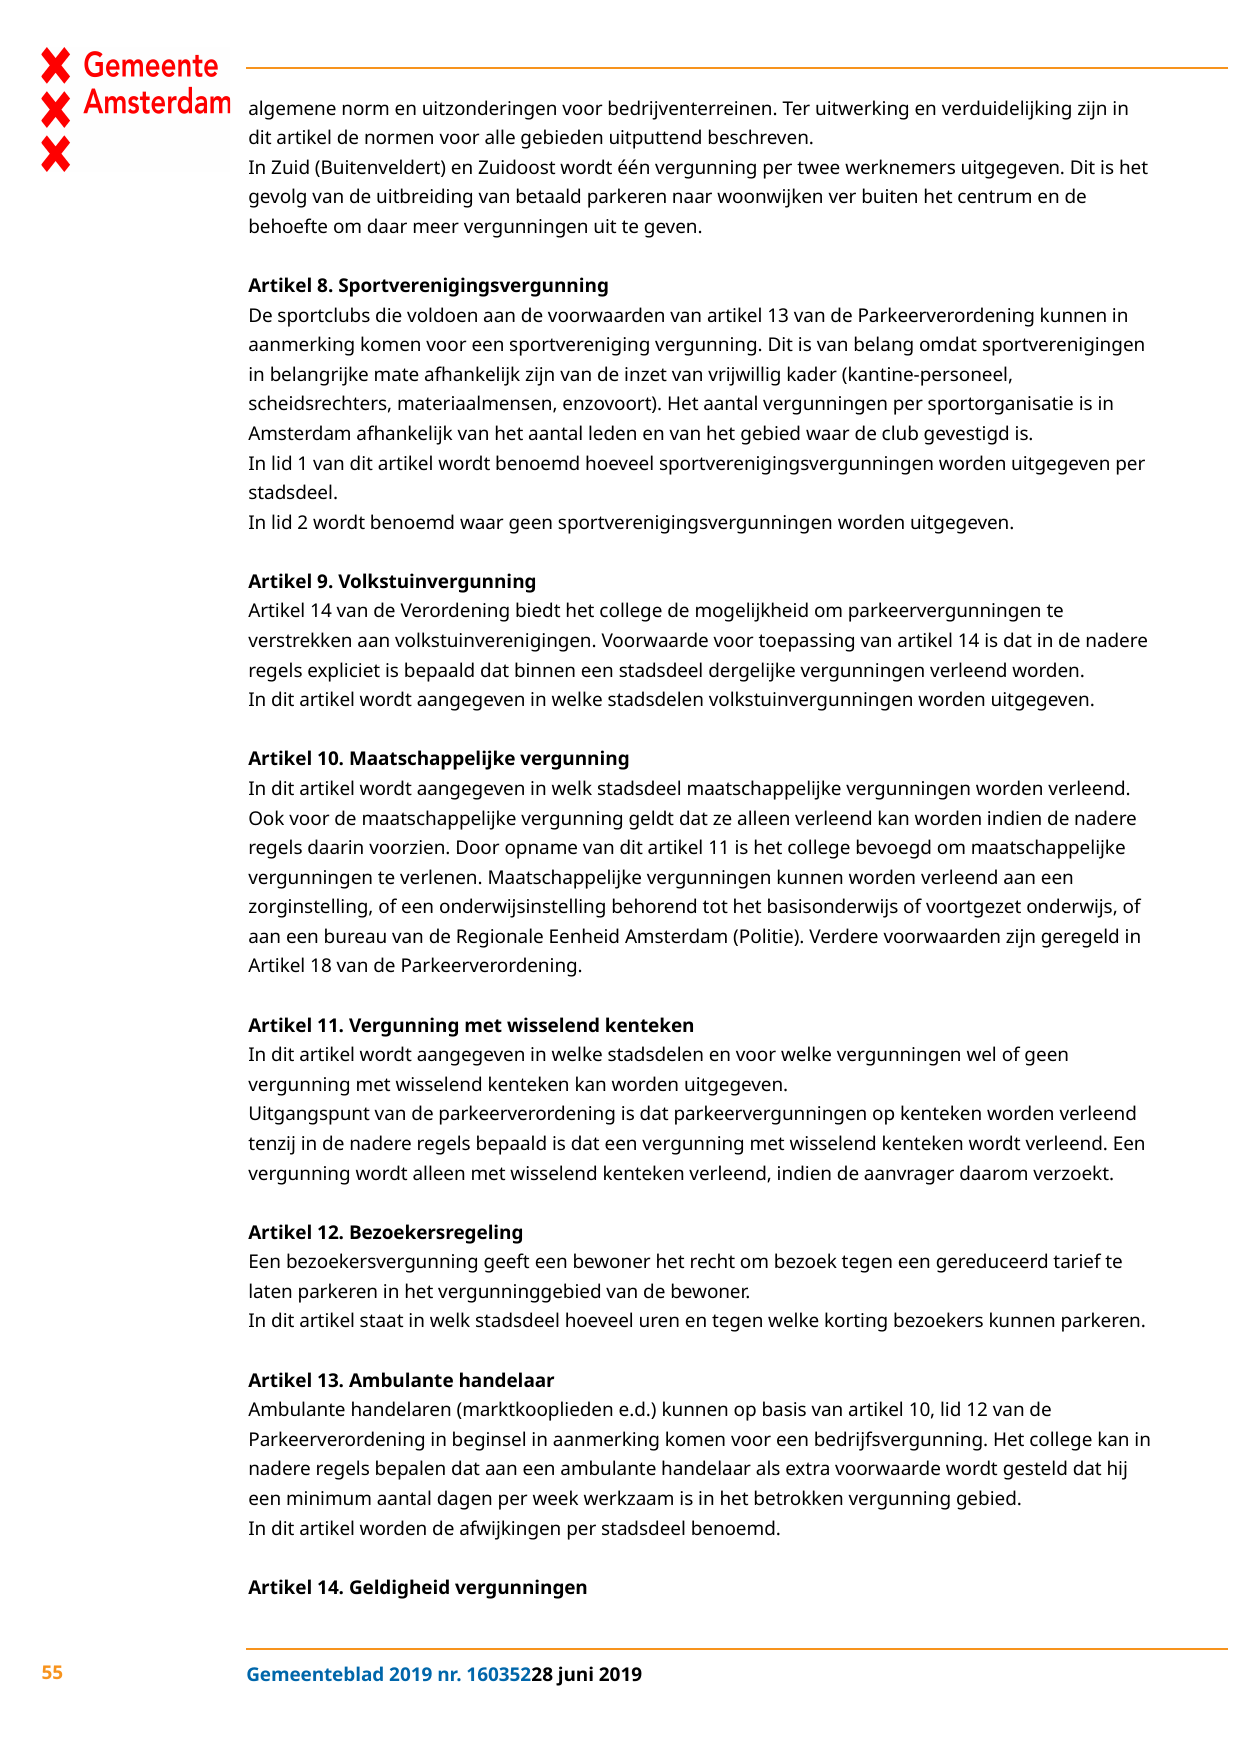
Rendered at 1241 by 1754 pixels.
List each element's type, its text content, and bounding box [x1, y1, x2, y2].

text algemene norm en uitzonderingen voor bedrijventerreinen. Ter uitwerking en verduidelijking zijn in dit artikel de normen voor alle gebieden uitputtend beschreven. [248, 95, 1152, 150]
text In dit artikel wordt aangegeven in welke stadsdelen volkstuinvergunningen worden uitgegeven. [248, 686, 1152, 712]
text In dit artikel wordt aangegeven in welk stadsdeel maatschappelijke vergunningen worden verleend. Ook voor de maatschappelijke vergunning geldt dat ze alleen verleend kan worden indien de nadere regels daarin voorzien. Door opname van dit artikel 11 is het college bevoegd om maatschappelijke vergunningen te verlenen. Maatschappelijke vergunningen kunnen worden verleend aan een zorginstelling, of een onderwijsinstelling behorend tot het basisonderwijs of voortgezet onderwijs, of aan een bureau van de Regionale Eenheid Amsterdam (Politie). Verdere voorwaarden zijn geregeld in Artikel 18 van de Parkeerverordening. [248, 775, 1152, 978]
text In lid 2 wordt benoemd waar geen sportverenigingsvergunningen worden uitgegeven. [248, 509, 1152, 535]
text In dit artikel worden de afwijkingen per stadsdeel benoemd. [248, 1515, 1152, 1541]
text In dit artikel wordt aangegeven in welke stadsdelen en voor welke vergunningen wel of geen vergunning met wisselend kenteken kan worden uitgegeven. [248, 1041, 1152, 1097]
text Artikel 10. Maatschappelijke vergunning [248, 746, 1152, 771]
text In dit artikel staat in welk stadsdeel hoeveel uren en tegen welke korting bezoekers kunnen parkeren. [248, 1308, 1152, 1333]
text Uitgangspunt van de parkeerverordening is dat parkeervergunningen op kenteken worden verleend tenzij in de nadere regels bepaald is dat een vergunning met wisselend kenteken wordt verleend. Een vergunning wordt alleen met wisselend kenteken verleend, indien de aanvrager daarom verzoekt. [248, 1101, 1152, 1186]
text Artikel 14. Geldigheid vergunningen [248, 1574, 1152, 1600]
text Ambulante handelaren (marktkooplieden e.d.) kunnen op basis van artikel 10, lid 12 van de Parkeerverordening in beginsel in aanmerking komen voor een bedrijfsvergunning. Het college kan in nadere regels bepalen dat aan een ambulante handelaar als extra voorwaarde wordt gesteld dat hij een minimum aantal dagen per week werkzaam is in het betrokken vergunning gebied. [248, 1396, 1152, 1511]
text Artikel 11. Vergunning met wisselend kenteken [248, 1012, 1152, 1038]
picture [41, 47, 231, 172]
text Artikel 9. Volkstuinvergunning [248, 568, 1152, 594]
text In Zuid (Buitenveldert) en Zuidoost wordt één vergunning per twee werknemers uitgegeven. Dit is het gevolg van de uitbreiding van betaald parkeren naar woonwijken ver buiten het centrum en de behoefte om daar meer vergunningen uit te geven. [248, 154, 1152, 239]
text Een bezoekersvergunning geeft een bewoner het recht om bezoek tegen een gereduceerd tarief te laten parkeren in het vergunninggebied van de bewoner. [248, 1248, 1152, 1304]
text Artikel 12. Bezoekersregeling [248, 1219, 1152, 1245]
text De sportclubs die voldoen aan de voorwaarden van artikel 13 van de Parkeerverordening kunnen in aanmerking komen voor een sportvereniging vergunning. Dit is van belang omdat sportverenigingen in belangrijke mate afhankelijk zijn van de inzet van vrijwillig kader (kantine-personeel, scheidsrechters, materiaalmensen, enzovoort). Het aantal vergunningen per sportorganisatie is in Amsterdam afhankelijk van het aantal leden en van het gebied waar de club gevestigd is. [248, 302, 1152, 446]
text Artikel 14 van de Verordening biedt het college de mogelijkheid om parkeervergunningen te verstrekken aan volkstuinverenigingen. Voorwaarde voor toepassing van artikel 14 is dat in de nadere regels expliciet is bepaald dat binnen een stadsdeel dergelijke vergunningen verleend worden. [248, 598, 1152, 683]
text Artikel 13. Ambulante handelaar [248, 1367, 1152, 1393]
text In lid 1 van dit artikel wordt benoemd hoeveel sportverenigingsvergunningen worden uitgegeven per stadsdeel. [248, 450, 1152, 505]
text Artikel 8. Sportverenigingsvergunning [248, 272, 1152, 298]
